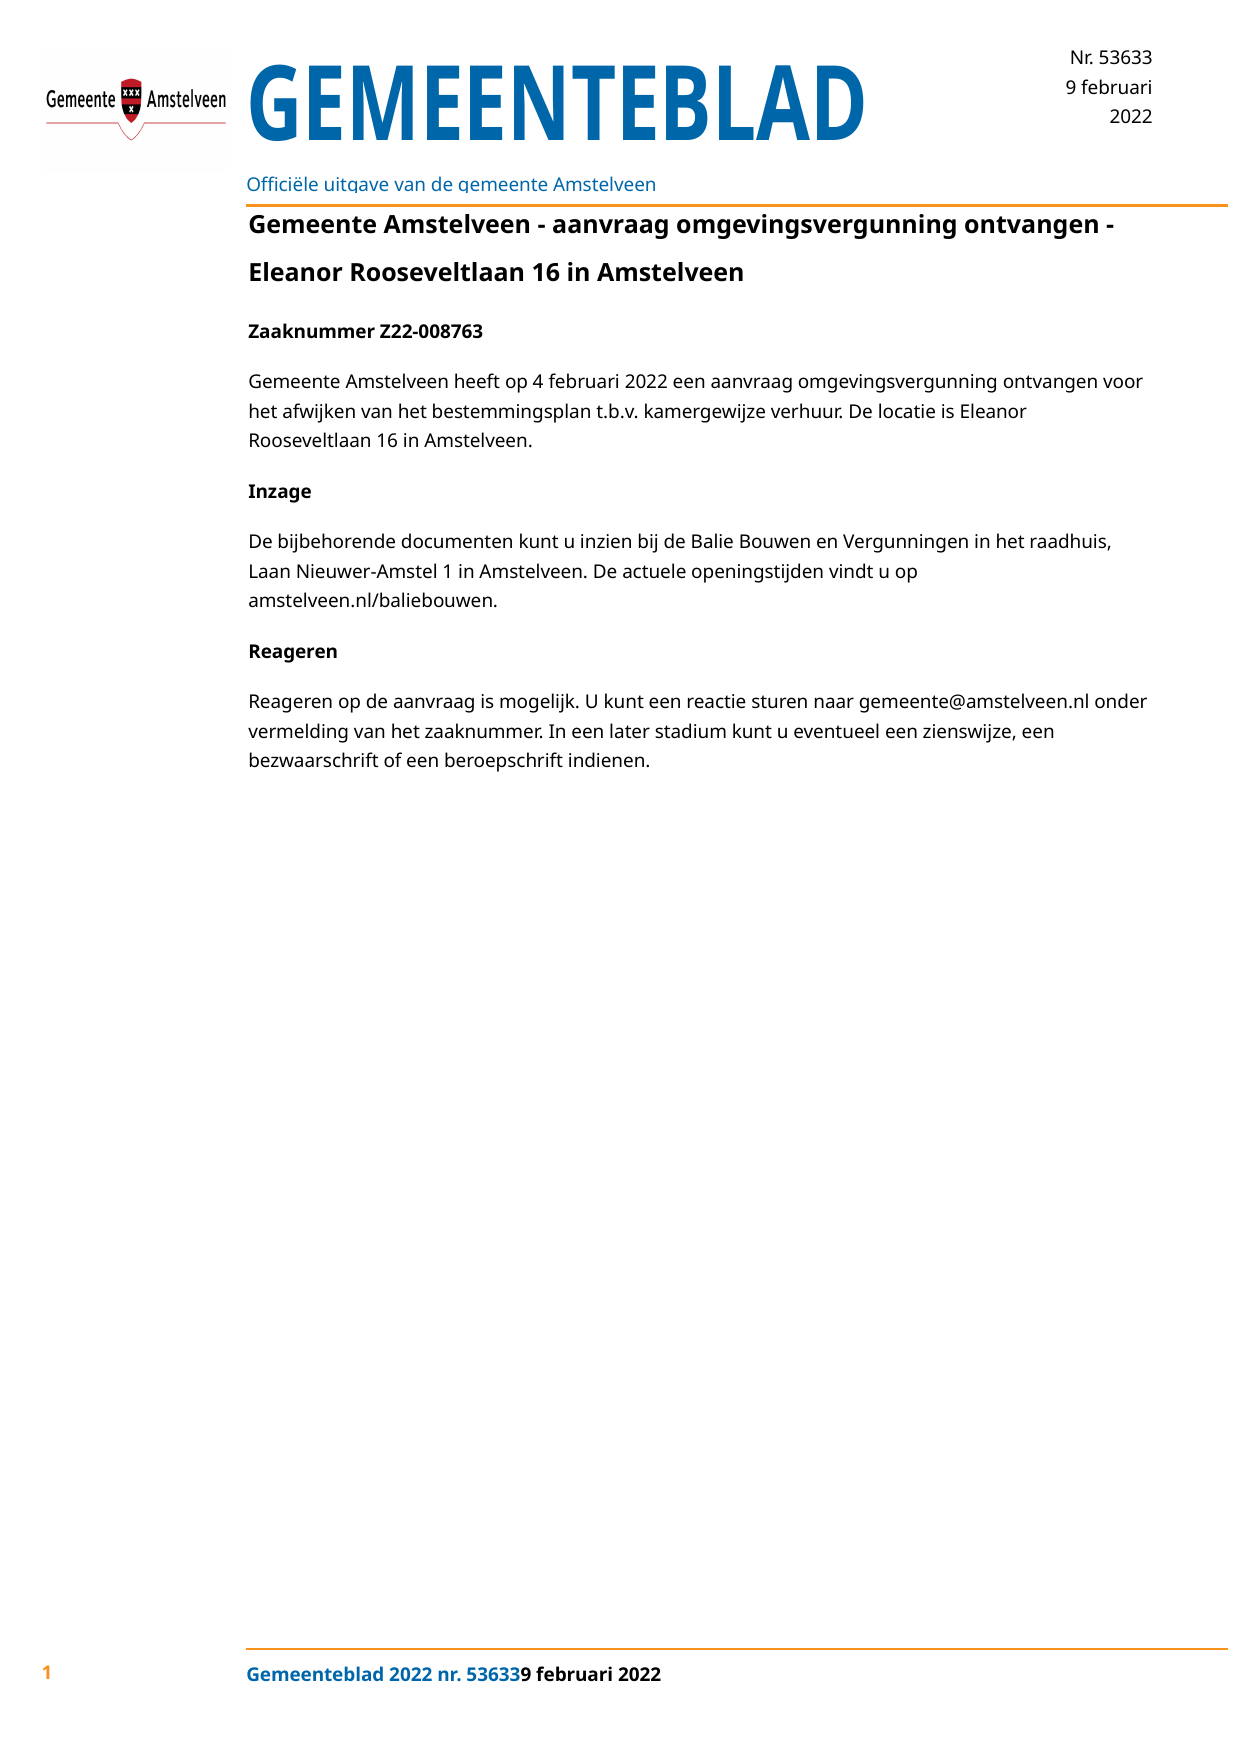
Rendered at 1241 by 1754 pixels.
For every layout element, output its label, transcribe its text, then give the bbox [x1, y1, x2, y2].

text Reageren [248, 638, 1152, 664]
text Inzage [248, 478, 1152, 504]
text Gemeente Amstelveen - aanvraag omgevingsvergunning ontvangen - Eleanor Rooseveltlaan 16 in Amstelveen [248, 207, 1152, 288]
text Zaaknummer Z22-008763 [248, 318, 1152, 344]
text Reageren op de aanvraag is mogelijk. U kunt een reactie sturen naar gemeente@amstelveen.nl onder vermelding van het zaaknummer. In een later stadium kunt u eventueel een zienswijze, een bezwaarschrift of een beroepschrift indienen. [248, 688, 1152, 773]
text Gemeente Amstelveen heeft op 4 februari 2022 een aanvraag omgevingsvergunning ontvangen voor het afwijken van het bestemmingsplan t.b.v. kamergewijze verhuur. De locatie is Eleanor Rooseveltlaan 16 in Amstelveen. [248, 368, 1152, 453]
picture [41, 47, 231, 172]
text De bijbehorende documenten kunt u inzien bij de Balie Bouwen en Vergunningen in het raadhuis, Laan Nieuwer-Amstel 1 in Amstelveen. De actuele openingstijden vindt u op amstelveen.nl/baliebouwen. [248, 528, 1152, 613]
